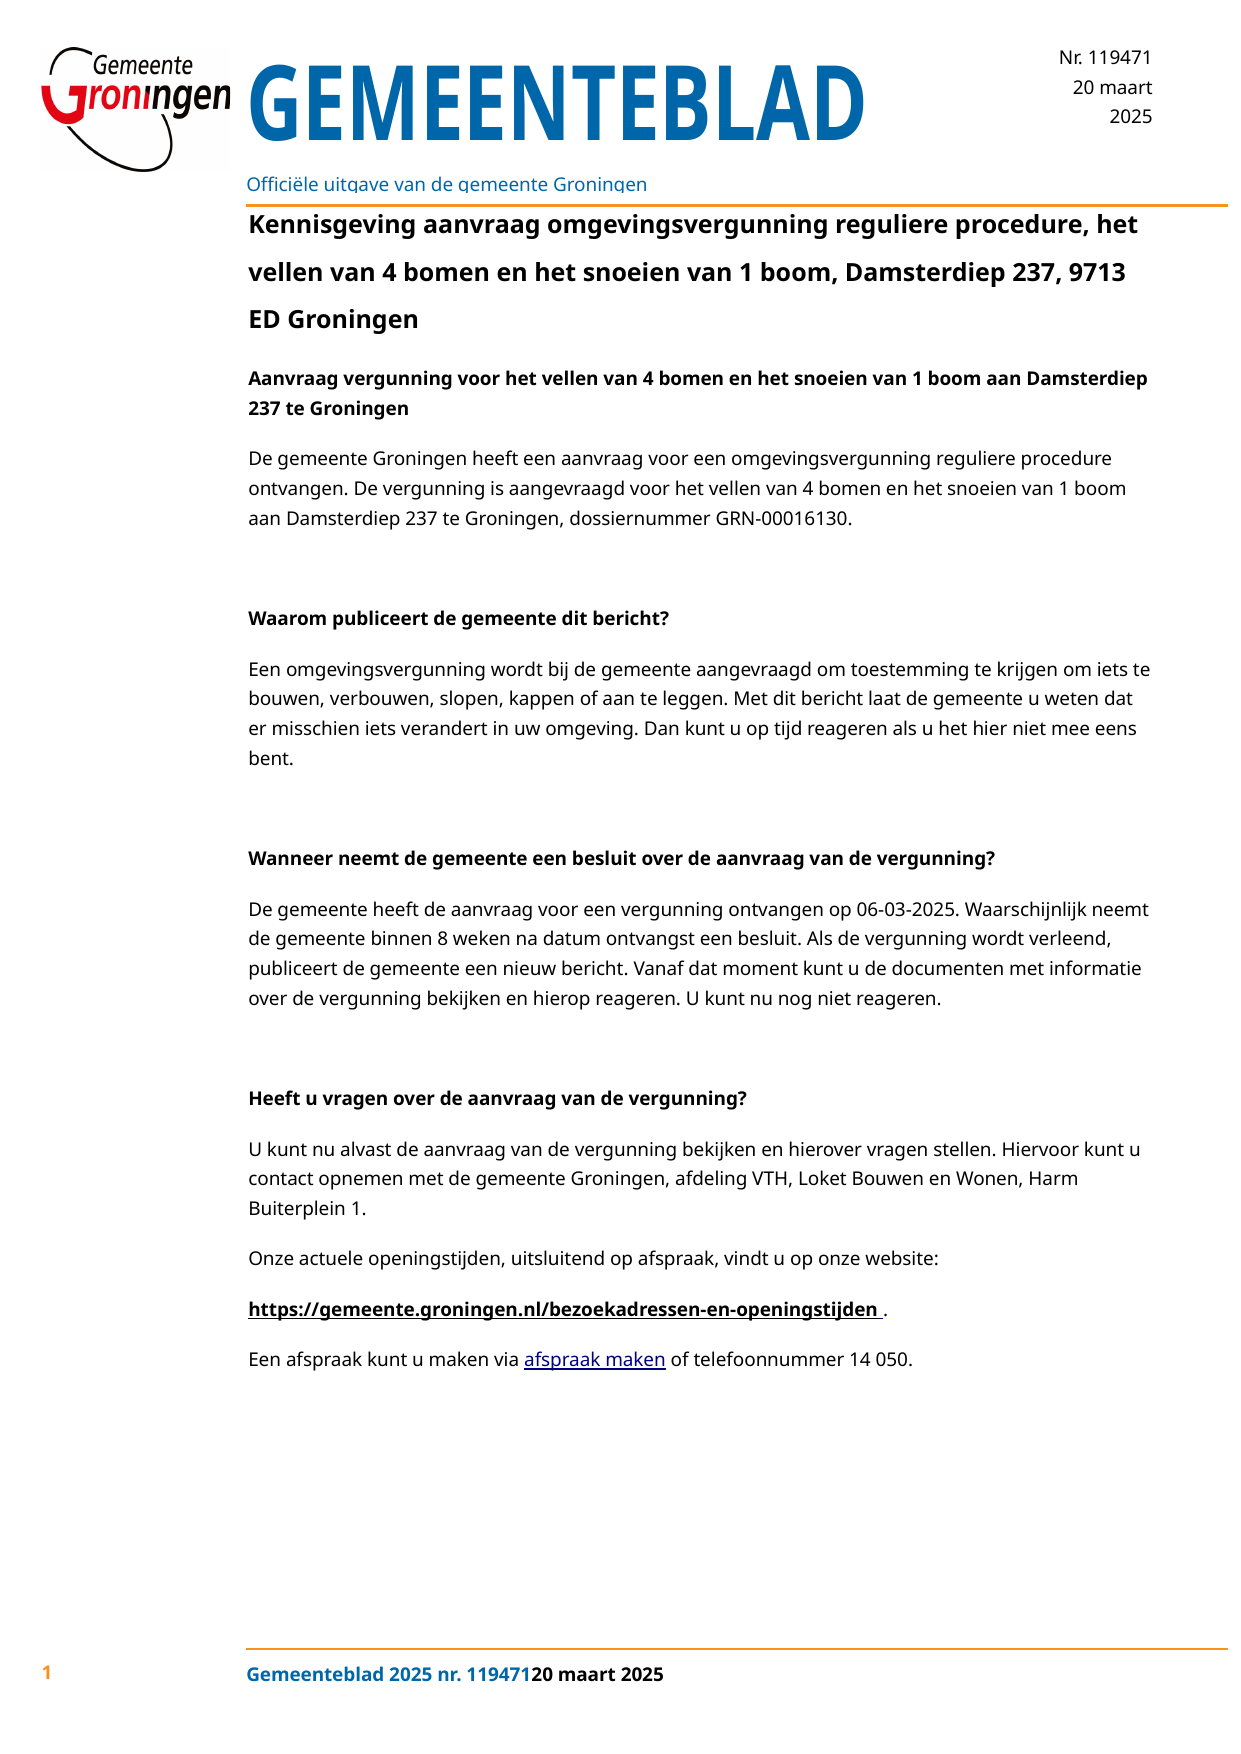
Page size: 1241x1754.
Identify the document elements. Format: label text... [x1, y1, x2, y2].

text Een omgevingsvergunning wordt bij de gemeente aangevraagd om toestemming te krijgen om iets te bouwen, verbouwen, slopen, kappen of aan te leggen. Met dit bericht laat de gemeente u weten dat er misschien iets verandert in uw omgeving. Dan kunt u op tijd reageren als u het hier niet mee eens bent. [248, 656, 1152, 770]
text Onze actuele openingstijden, uitsluitend op afspraak, vindt u op onze website: [248, 1246, 1152, 1271]
text Wanneer neemt de gemeente een besluit over de aanvraag van de vergunning? [248, 846, 1152, 871]
text Waarom publiceert de gemeente dit bericht? [248, 606, 1152, 631]
text De gemeente heeft de aanvraag voor een vergunning ontvangen op 06-03-2025. Waarschijnlijk neemt de gemeente binnen 8 weken na datum ontvangst een besluit. Als de vergunning wordt verleend, publiceert de gemeente een nieuw bericht. Vanaf dat moment kunt u de documenten met informatie over de vergunning bekijken en hierop reageren. U kunt nu nog niet reageren. [248, 896, 1152, 1010]
text Kennisgeving aanvraag omgevingsvergunning reguliere procedure, het vellen van 4 bomen en het snoeien van 1 boom, Damsterdiep 237, 9713 ED Groningen [248, 207, 1152, 336]
text U kunt nu alvast de aanvraag van de vergunning bekijken en hierover vragen stellen. Hiervoor kunt u contact opnemen met de gemeente Groningen, afdeling VTH, Loket Bouwen en Wonen, Harm Buiterplein 1. [248, 1136, 1152, 1221]
text Aanvraag vergunning voor het vellen van 4 bomen en het snoeien van 1 boom aan Damsterdiep 237 te Groningen [248, 366, 1152, 421]
text Een afspraak kunt u maken via afspraak maken of telefoonnummer 14 050. [248, 1346, 1152, 1372]
picture [41, 47, 231, 172]
text De gemeente Groningen heeft een aanvraag voor een omgevingsvergunning reguliere procedure ontvangen. De vergunning is aangevraagd voor het vellen van 4 bomen en het snoeien van 1 boom aan Damsterdiep 237 te Groningen, dossiernummer GRN-00016130. [248, 446, 1152, 530]
text Heeft u vragen over de aanvraag van de vergunning? [248, 1086, 1152, 1111]
text https://gemeente.groningen.nl/bezoekadressen-en-openingstijden . [248, 1296, 1152, 1322]
